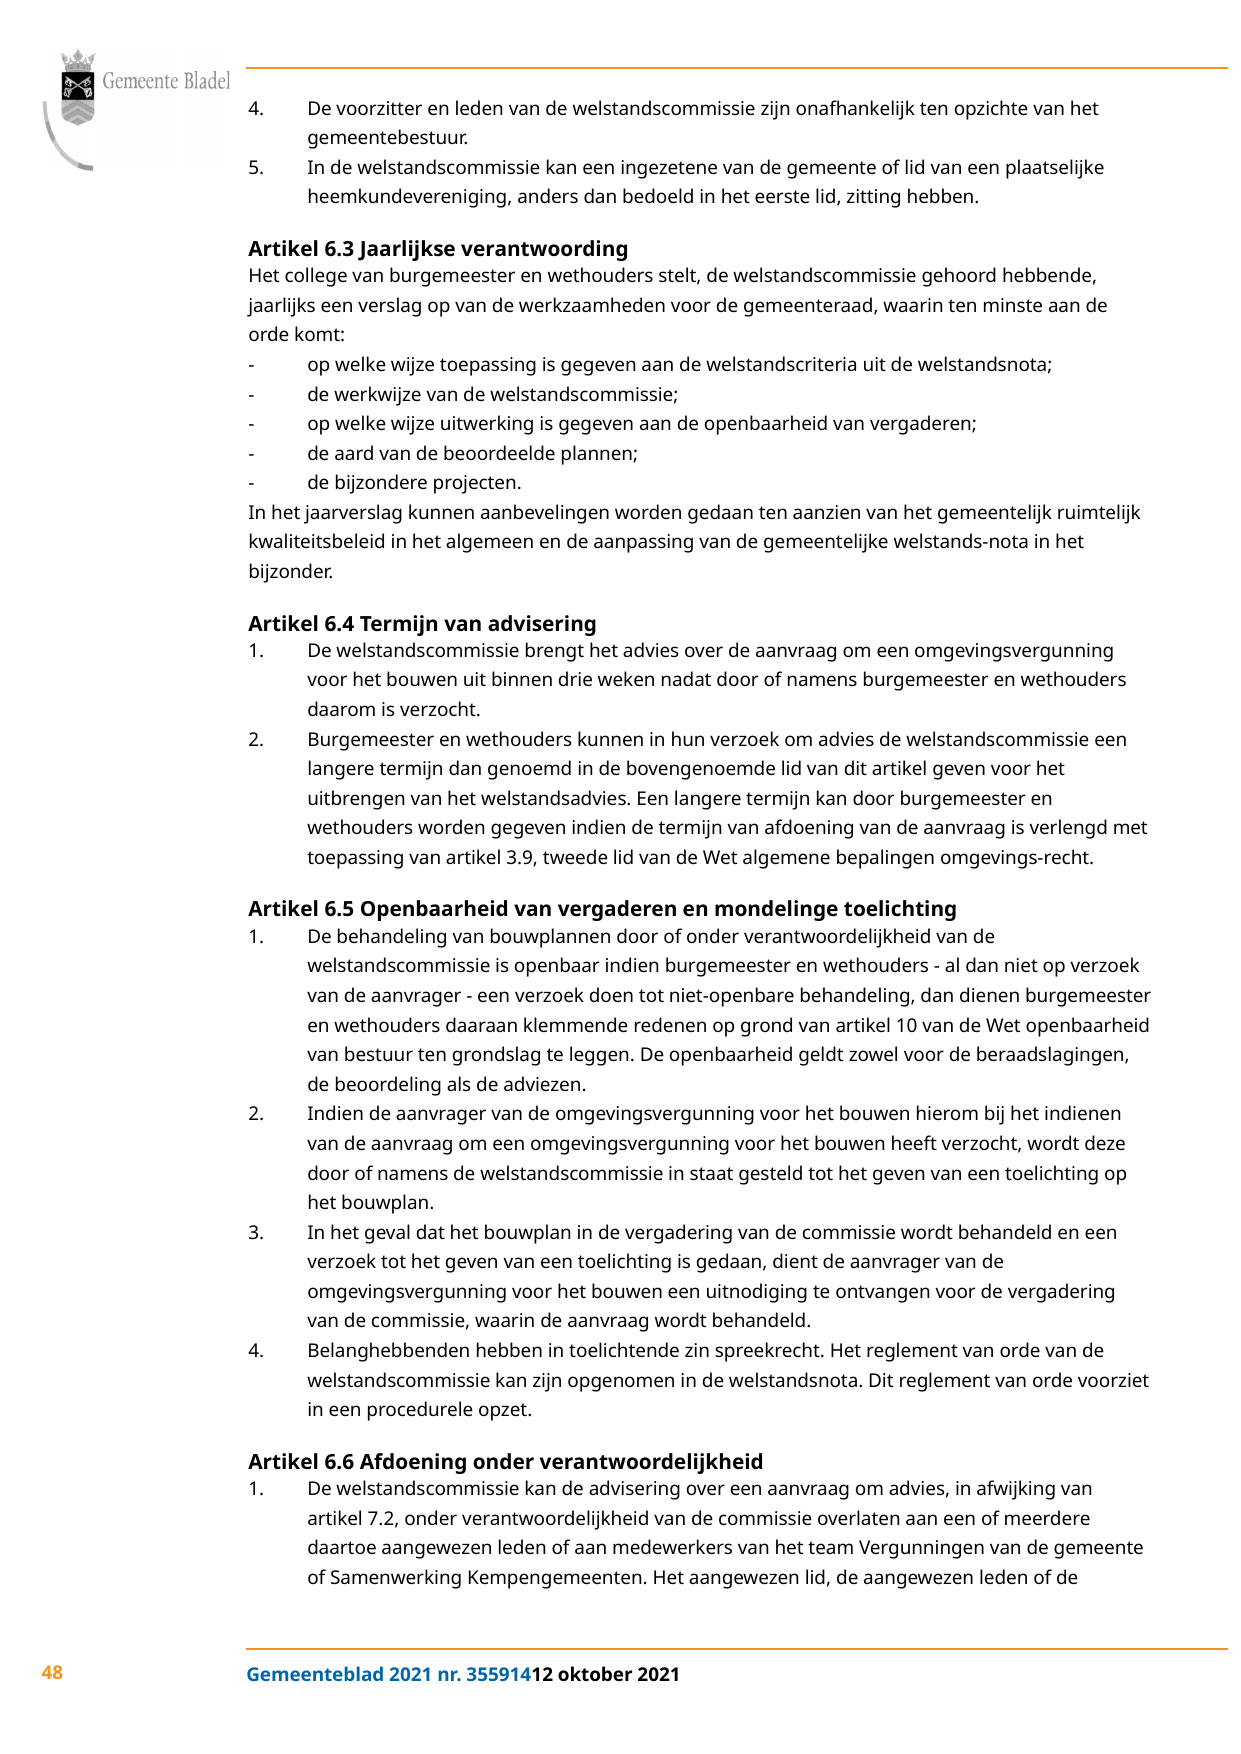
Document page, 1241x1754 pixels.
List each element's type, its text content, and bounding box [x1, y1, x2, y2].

list De behandeling van bouwplannen door of onder verantwoordelijkheid van de welstandscommissie is openbaar indien burgemeester en wethouders - al dan niet op verzoek van de aanvrager - een verzoek doen tot niet-openbare behandeling, dan dienen burgemeester en wethouders daaraan klemmende redenen op grond van artikel 10 van de Wet openbaarheid van bestuur ten grondslag te leggen. De openbaarheid geldt zowel voor de beraadslagingen, de beoordeling als de adviezen. [248, 923, 1152, 1097]
list de werkwijze van de welstandscommissie; [248, 381, 1152, 406]
text Artikel 6.6 Afdoening onder verantwoordelijkheid [248, 1447, 1152, 1475]
text Artikel 6.4 Termijn van advisering [248, 609, 1152, 637]
list De welstandscommissie kan de advisering over een aanvraag om advies, in afwijking van artikel 7.2, onder verantwoordelijkheid van de commissie overlaten aan een of meerdere daartoe aangewezen leden of aan medewerkers van het team Vergunningen van de gemeente of Samenwerking Kempengemeenten. Het aangewezen lid, de aangewezen leden of de [248, 1475, 1152, 1590]
text Het college van burgemeester en wethouders stelt, de welstandscommissie gehoord hebbende, jaarlijks een verslag op van de werkzaamheden voor de gemeenteraad, waarin ten minste aan de orde komt: [248, 262, 1152, 347]
list Burgemeester en wethouders kunnen in hun verzoek om advies de welstandscommissie een langere termijn dan genoemd in de bovengenoemde lid van dit artikel geven voor het uitbrengen van het welstandsadvies. Een langere termijn kan door burgemeester en wethouders worden gegeven indien de termijn van afdoening van de aanvraag is verlengd met toepassing van artikel 3.9, tweede lid van de Wet algemene bepalingen omgevings-recht. [248, 726, 1152, 870]
list Indien de aanvrager van de omgevingsvergunning voor het bouwen hierom bij het indienen van de aanvraag om een omgevingsvergunning voor het bouwen heeft verzocht, wordt deze door of namens de welstandscommissie in staat gesteld tot het geven van een toelichting op het bouwplan. [248, 1101, 1152, 1215]
text Artikel 6.5 Openbaarheid van vergaderen en mondelinge toelichting [248, 894, 1152, 923]
picture [41, 47, 231, 172]
list De welstandscommissie brengt het advies over de aanvraag om een omgevingsvergunning voor het bouwen uit binnen drie weken nadat door of namens burgemeester en wethouders daarom is verzocht. [248, 637, 1152, 722]
list op welke wijze toepassing is gegeven aan de welstandscriteria uit de welstandsnota; [248, 351, 1152, 377]
list In de welstandscommissie kan een ingezetene van de gemeente of lid van een plaatselijke heemkundevereniging, anders dan bedoeld in het eerste lid, zitting hebben. [248, 154, 1152, 209]
list op welke wijze uitwerking is gegeven aan de openbaarheid van vergaderen; [248, 410, 1152, 436]
list Belanghebbenden hebben in toelichtende zin spreekrecht. Het reglement van orde van de welstandscommissie kan zijn opgenomen in de welstandsnota. Dit reglement van orde voorziet in een procedurele opzet. [248, 1337, 1152, 1422]
list De voorzitter en leden van de welstandscommissie zijn onafhankelijk ten opzichte van het gemeentebestuur. [248, 95, 1152, 150]
list In het geval dat het bouwplan in de vergadering van de commissie wordt behandeld en een verzoek tot het geven van een toelichting is gedaan, dient de aanvrager van de omgevingsvergunning voor het bouwen een uitnodiging te ontvangen voor de vergadering van de commissie, waarin de aanvraag wordt behandeld. [248, 1219, 1152, 1333]
text Artikel 6.3 Jaarlijkse verantwoording [248, 234, 1152, 262]
list de bijzondere projecten. [248, 469, 1152, 495]
list de aard van de beoordeelde plannen; [248, 440, 1152, 466]
text In het jaarverslag kunnen aanbevelingen worden gedaan ten aanzien van het gemeentelijk ruimtelijk kwaliteitsbeleid in het algemeen en de aanpassing van de gemeentelijke welstands-nota in het bijzonder. [248, 499, 1152, 584]
